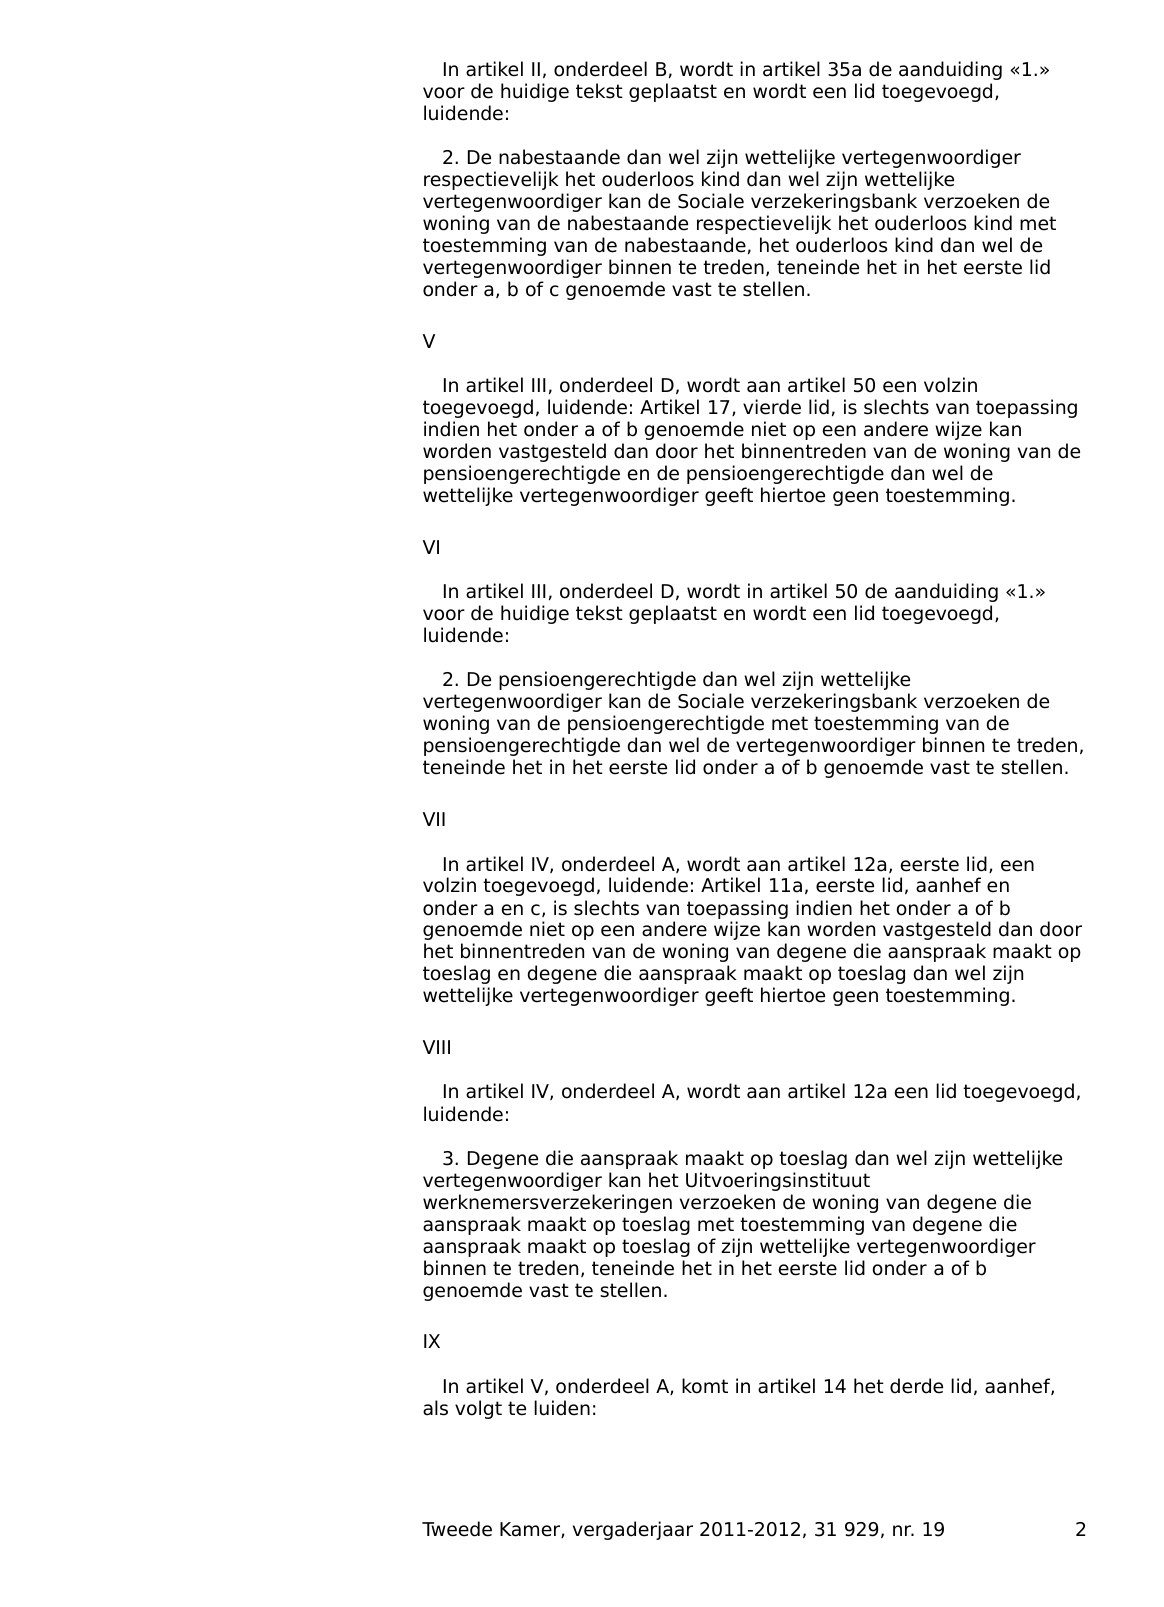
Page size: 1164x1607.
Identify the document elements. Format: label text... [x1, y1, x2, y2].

subtitle VI [422, 537, 1087, 559]
subtitle VII [422, 809, 1087, 831]
text In artikel III, onderdeel D, wordt aan artikel 50 een volzin toegevoegd, luidende: Artikel 17, vierde lid, is slechts van toepassing indien het onder a of b genoemde niet op een andere wijze kan worden vastgesteld dan door het binnentreden van de woning van de pensioengerechtigde en de pensioengerechtigde dan wel de wettelijke vertegenwoordiger geeft hiertoe geen toestemming. [422, 375, 1087, 507]
subtitle V [422, 331, 1087, 353]
text In artikel II, onderdeel B, wordt in artikel 35a de aanduiding «1.» voor de huidige tekst geplaatst en wordt een lid toegevoegd, luidende: [422, 59, 1087, 125]
text 2. De pensioengerechtigde dan wel zijn wettelijke vertegenwoordiger kan de Sociale verzekeringsbank verzoeken de woning van de pensioengerechtigde met toestemming van de pensioengerechtigde dan wel de vertegenwoordiger binnen te treden, teneinde het in het eerste lid onder a of b genoemde vast te stellen. [422, 669, 1087, 779]
text 3. Degene die aanspraak maakt op toeslag dan wel zijn wettelijke vertegenwoordiger kan het Uitvoeringsinstituut werknemersverzekeringen verzoeken de woning van degene die aanspraak maakt op toeslag met toestemming van degene die aanspraak maakt op toeslag of zijn wettelijke vertegenwoordiger binnen te treden, teneinde het in het eerste lid onder a of b genoemde vast te stellen. [422, 1148, 1087, 1301]
text In artikel IV, onderdeel A, wordt aan artikel 12a, eerste lid, een volzin toegevoegd, luidende: Artikel 11a, eerste lid, aanhef en onder a en c, is slechts van toepassing indien het onder a of b genoemde niet op een andere wijze kan worden vastgesteld dan door het binnentreden van de woning van degene die aanspraak maakt op toeslag en degene die aanspraak maakt op toeslag dan wel zijn wettelijke vertegenwoordiger geeft hiertoe geen toestemming. [422, 853, 1087, 1007]
subtitle VIII [422, 1037, 1087, 1059]
subtitle IX [422, 1331, 1087, 1353]
text In artikel III, onderdeel D, wordt in artikel 50 de aanduiding «1.» voor de huidige tekst geplaatst en wordt een lid toegevoegd, luidende: [422, 581, 1087, 647]
text 2. De nabestaande dan wel zijn wettelijke vertegenwoordiger respectievelijk het ouderloos kind dan wel zijn wettelijke vertegenwoordiger kan de Sociale verzekeringsbank verzoeken de woning van de nabestaande respectievelijk het ouderloos kind met toestemming van de nabestaande, het ouderloos kind dan wel de vertegenwoordiger binnen te treden, teneinde het in het eerste lid onder a, b of c genoemde vast te stellen. [422, 147, 1087, 301]
text In artikel IV, onderdeel A, wordt aan artikel 12a een lid toegevoegd, luidende: [422, 1081, 1087, 1125]
text In artikel V, onderdeel A, komt in artikel 14 het derde lid, aanhef, als volgt te luiden: [422, 1376, 1087, 1419]
